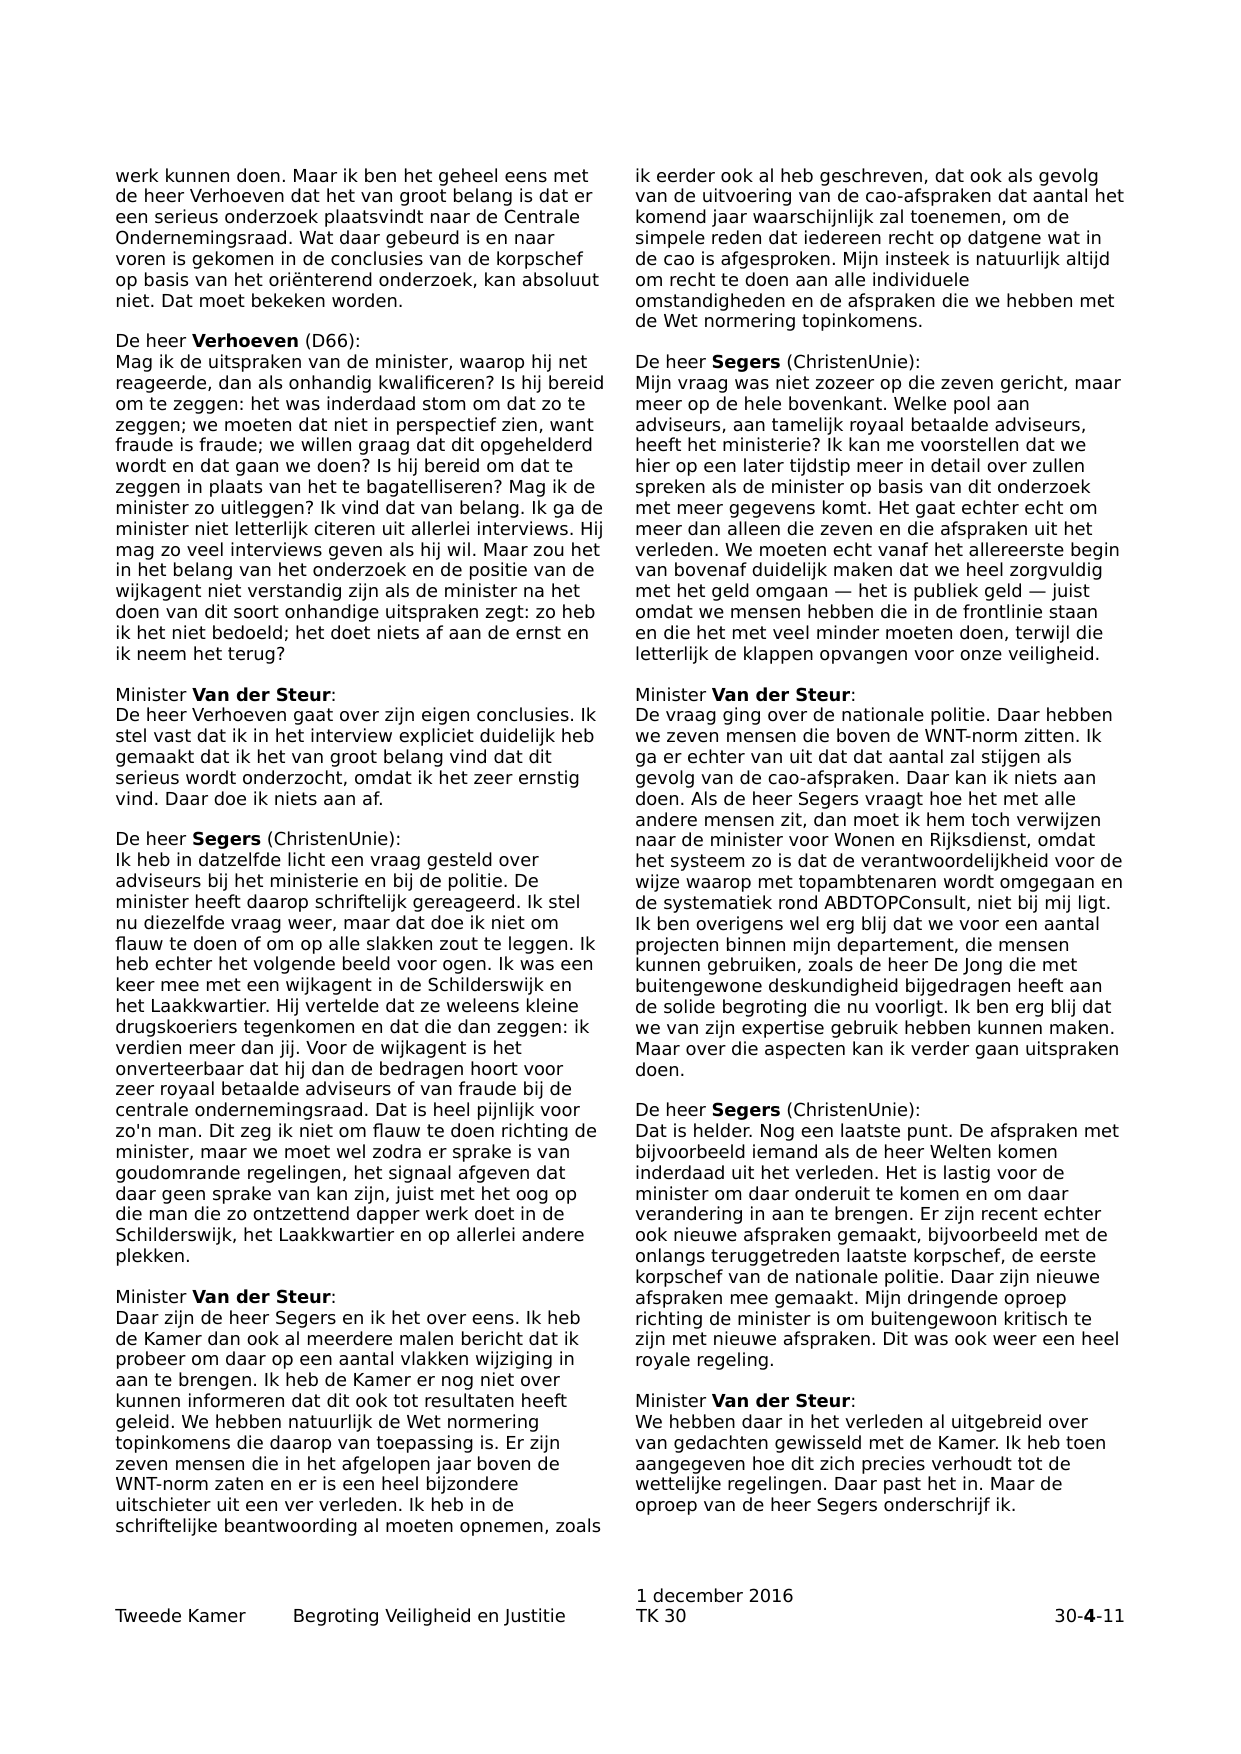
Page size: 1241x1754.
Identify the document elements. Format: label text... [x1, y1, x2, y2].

text Daar zijn de heer Segers en ik het over eens. Ik heb de Kamer dan ook al meerdere malen bericht dat ik probeer om daar op een aantal vlakken wijziging in aan te brengen. Ik heb de Kamer er nog niet over kunnen informeren dat dit ook tot resultaten heeft geleid. We hebben natuurlijk de Wet normering topinkomens die daarop van toepassing is. Er zijn zeven mensen die in het afgelopen jaar boven de WNT-norm zaten en er is een heel bijzondere uitschieter uit een ver verleden. Ik heb in de schriftelijke beantwoording al moeten opnemen, zoals [115, 1307, 605, 1537]
text De vraag ging over de nationale politie. Daar hebben we zeven mensen die boven de WNT-norm zitten. Ik ga er echter van uit dat dat aantal zal stijgen als gevolg van de cao-afspraken. Daar kan ik niets aan doen. Als de heer Segers vraagt hoe het met alle andere mensen zit, dan moet ik hem toch verwijzen naar de minister voor Wonen en Rijksdienst, omdat het systeem zo is dat de verantwoordelijkheid voor de wijze waarop met topambtenaren wordt omgegaan en de systematiek rond ABDTOPConsult, niet bij mij ligt. Ik ben overigens wel erg blij dat we voor een aantal projecten binnen mijn departement, die mensen kunnen gebruiken, zoals de heer De Jong die met buitengewone deskundigheid bijgedragen heeft aan de solide begroting die nu voorligt. Ik ben erg blij dat we van zijn expertise gebruik hebben kunnen maken. Maar over die aspecten kan ik verder gaan uitspraken doen. [635, 705, 1125, 1080]
text Ik heb in datzelfde licht een vraag gesteld over adviseurs bij het ministerie en bij de politie. De minister heeft daarop schriftelijk gereageerd. Ik stel nu diezelfde vraag weer, maar dat doe ik niet om flauw te doen of om op alle slakken zout te leggen. Ik heb echter het volgende beeld voor ogen. Ik was een keer mee met een wijkagent in de Schilderswijk en het Laakkwartier. Hij vertelde dat ze weleens kleine drugskoeriers tegenkomen en dat die dan zeggen: ik verdien meer dan jij. Voor de wijkagent is het onverteerbaar dat hij dan de bedragen hoort voor zeer royaal betaalde adviseurs of van fraude bij de centrale ondernemingsraad. Dat is heel pijnlijk voor zo'n man. Dit zeg ik niet om flauw te doen richting de minister, maar we moet wel zodra er sprake is van goudomrande regelingen, het signaal afgeven dat daar geen sprake van kan zijn, juist met het oog op die man die zo ontzettend dapper werk doet in de Schilderswijk, het Laakkwartier en op allerlei andere plekken. [115, 850, 605, 1267]
text Minister Van der Steur: [635, 684, 1125, 705]
text De heer Segers (ChristenUnie): [115, 829, 605, 850]
text werk kunnen doen. Maar ik ben het geheel eens met de heer Verhoeven dat het van groot belang is dat er een serieus onderzoek plaatsvindt naar de Centrale Ondernemingsraad. Wat daar gebeurd is en naar voren is gekomen in de conclusies van de korpschef op basis van het oriënterend onderzoek, kan absoluut niet. Dat moet bekeken worden. [115, 165, 605, 311]
text De heer Verhoeven (D66): [115, 331, 605, 352]
text Minister Van der Steur: [115, 1287, 605, 1307]
text Minister Van der Steur: [115, 684, 605, 705]
text ik eerder ook al heb geschreven, dat ook als gevolg van de uitvoering van de cao-afspraken dat aantal het komend jaar waarschijnlijk zal toenemen, om de simpele reden dat iedereen recht op datgene wat in de cao is afgesproken. Mijn insteek is natuurlijk altijd om recht te doen aan alle individuele omstandigheden en de afspraken die we hebben met de Wet normering topinkomens. [635, 165, 1125, 332]
text We hebben daar in het verleden al uitgebreid over van gedachten gewisseld met de Kamer. Ik heb toen aangegeven hoe dit zich precies verhoudt tot de wettelijke regelingen. Daar past het in. Maar de oproep van de heer Segers onderschrijf ik. [635, 1412, 1125, 1516]
text Mijn vraag was niet zozeer op die zeven gericht, maar meer op de hele bovenkant. Welke pool aan adviseurs, aan tamelijk royaal betaalde adviseurs, heeft het ministerie? Ik kan me voorstellen dat we hier op een later tijdstip meer in detail over zullen spreken als de minister op basis van dit onderzoek met meer gegevens komt. Het gaat echter echt om meer dan alleen die zeven en die afspraken uit het verleden. We moeten echt vanaf het allereerste begin van bovenaf duidelijk maken dat we heel zorgvuldig met het geld omgaan — het is publiek geld — juist omdat we mensen hebben die in de frontlinie staan en die het met veel minder moeten doen, terwijl die letterlijk de klappen opvangen voor onze veiligheid. [635, 373, 1125, 664]
text De heer Verhoeven gaat over zijn eigen conclusies. Ik stel vast dat ik in het interview expliciet duidelijk heb gemaakt dat ik het van groot belang vind dat dit serieus wordt onderzocht, omdat ik het zeer ernstig vind. Daar doe ik niets aan af. [115, 705, 605, 809]
text De heer Segers (ChristenUnie): [635, 1100, 1125, 1121]
text Dat is helder. Nog een laatste punt. De afspraken met bijvoorbeeld iemand als de heer Welten komen inderdaad uit het verleden. Het is lastig voor de minister om daar onderuit te komen en om daar verandering in aan te brengen. Er zijn recent echter ook nieuwe afspraken gemaakt, bijvoorbeeld met de onlangs teruggetreden laatste korpschef, de eerste korpschef van de nationale politie. Daar zijn nieuwe afspraken mee gemaakt. Mijn dringende oproep richting de minister is om buitengewoon kritisch te zijn met nieuwe afspraken. Dit was ook weer een heel royale regeling. [635, 1121, 1125, 1371]
text Mag ik de uitspraken van de minister, waarop hij net reageerde, dan als onhandig kwalificeren? Is hij bereid om te zeggen: het was inderdaad stom om dat zo te zeggen; we moeten dat niet in perspectief zien, want fraude is fraude; we willen graag dat dit opgehelderd wordt en dat gaan we doen? Is hij bereid om dat te zeggen in plaats van het te bagatelliseren? Mag ik de minister zo uitleggen? Ik vind dat van belang. Ik ga de minister niet letterlijk citeren uit allerlei interviews. Hij mag zo veel interviews geven als hij wil. Maar zou het in het belang van het onderzoek en de positie van de wijkagent niet verstandig zijn als de minister na het doen van dit soort onhandige uitspraken zegt: zo heb ik het niet bedoeld; het doet niets af aan de ernst en ik neem het terug? [115, 352, 605, 664]
text De heer Segers (ChristenUnie): [635, 352, 1125, 373]
text Minister Van der Steur: [635, 1391, 1125, 1412]
